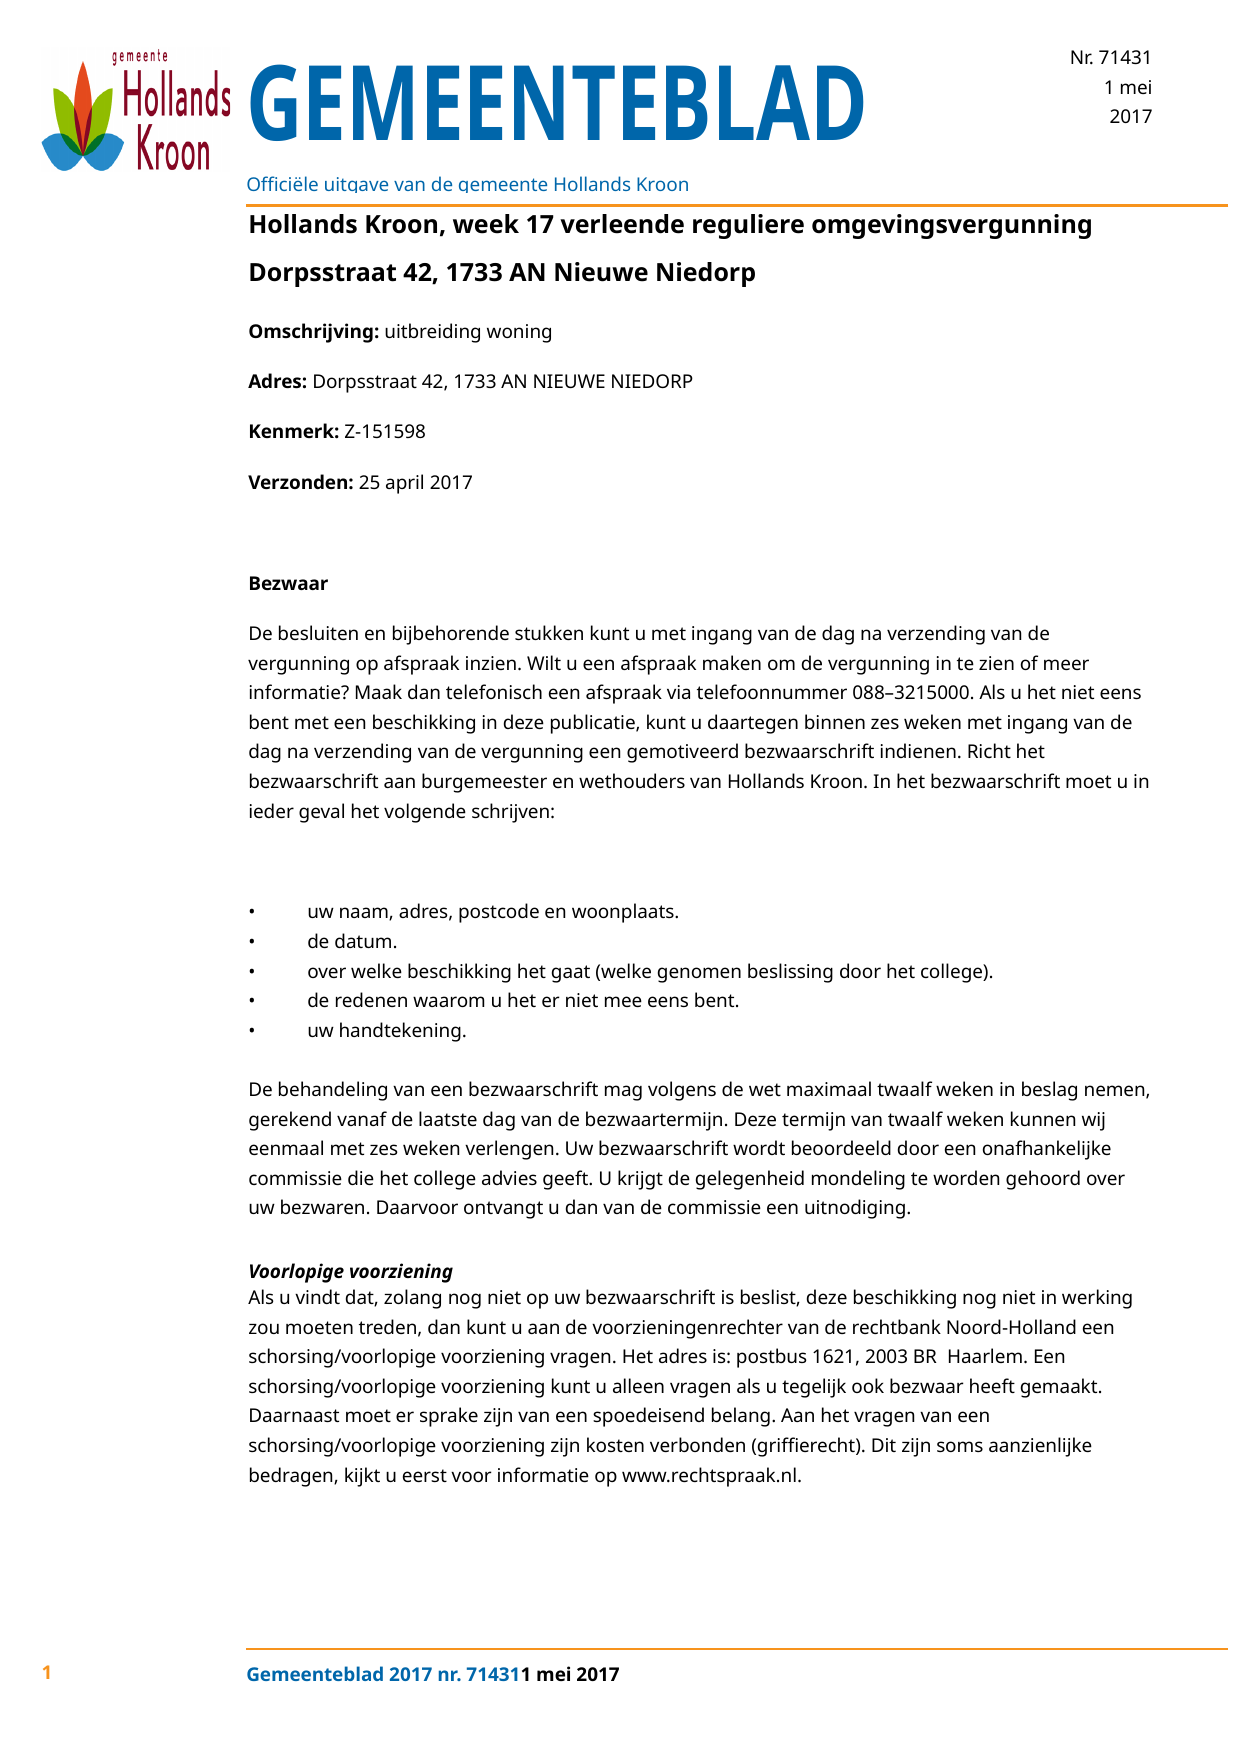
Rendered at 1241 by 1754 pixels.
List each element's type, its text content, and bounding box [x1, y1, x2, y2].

list de redenen waarom u het er niet mee eens bent. [248, 987, 1152, 1013]
list uw naam, adres, postcode en woonplaats. [248, 899, 1152, 924]
picture [41, 47, 231, 172]
list de datum. [248, 928, 1152, 954]
text Als u vindt dat, zolang nog niet op uw bezwaarschrift is beslist, deze beschikking nog niet in werking zou moeten treden, dan kunt u aan de voorzieningenrechter van de rechtbank Noord-Holland een schorsing/voorlopige voorziening vragen. Het adres is: postbus 1621, 2003 BR Haarlem. Een schorsing/voorlopige voorziening kunt u alleen vragen als u tegelijk ook bezwaar heeft gemaakt. Daarnaast moet er sprake zijn van een spoedeisend belang. Aan het vragen van een schorsing/voorlopige voorziening zijn kosten verbonden (griffierecht). Dit zijn soms aanzienlijke bedragen, kijkt u eerst voor informatie op www.rechtspraak.nl. [248, 1284, 1152, 1487]
text De behandeling van een bezwaarschrift mag volgens de wet maximaal twaalf weken in beslag nemen, gerekend vanaf de laatste dag van de bezwaartermijn. Deze termijn van twaalf weken kunnen wij eenmaal met zes weken verlengen. Uw bezwaarschrift wordt beoordeeld door een onafhankelijke commissie die het college advies geeft. U krijgt de gelegenheid mondeling te worden gehoord over uw bezwaren. Daarvoor ontvangt u dan van de commissie een uitnodiging. [248, 1076, 1152, 1220]
text Verzonden: 25 april 2017 [248, 469, 1152, 495]
text Kenmerk: Z-151598 [248, 419, 1152, 444]
text Bezwaar [248, 570, 1152, 596]
text De besluiten en bijbehorende stukken kunt u met ingang van de dag na verzending van de vergunning op afspraak inzien. Wilt u een afspraak maken om de vergunning in te zien of meer informatie? Maak dan telefonisch een afspraak via telefoonnummer 088–3215000. Als u het niet eens bent met een beschikking in deze publicatie, kunt u daartegen binnen zes weken met ingang van de dag na verzending van de vergunning een gemotiveerd bezwaarschrift indienen. Richt het bezwaarschrift aan burgemeester en wethouders van Hollands Kroon. In het bezwaarschrift moet u in ieder geval het volgende schrijven: [248, 620, 1152, 824]
text Voorlopige voorziening [248, 1258, 1152, 1284]
text Hollands Kroon, week 17 verleende reguliere omgevingsvergunning Dorpsstraat 42, 1733 AN Nieuwe Niedorp [248, 207, 1152, 288]
text Adres: Dorpsstraat 42, 1733 AN NIEUWE NIEDORP [248, 368, 1152, 394]
text Omschrijving: uitbreiding woning [248, 318, 1152, 344]
list over welke beschikking het gaat (welke genomen beslissing door het college). [248, 958, 1152, 984]
list uw handtekening. [248, 1017, 1152, 1043]
